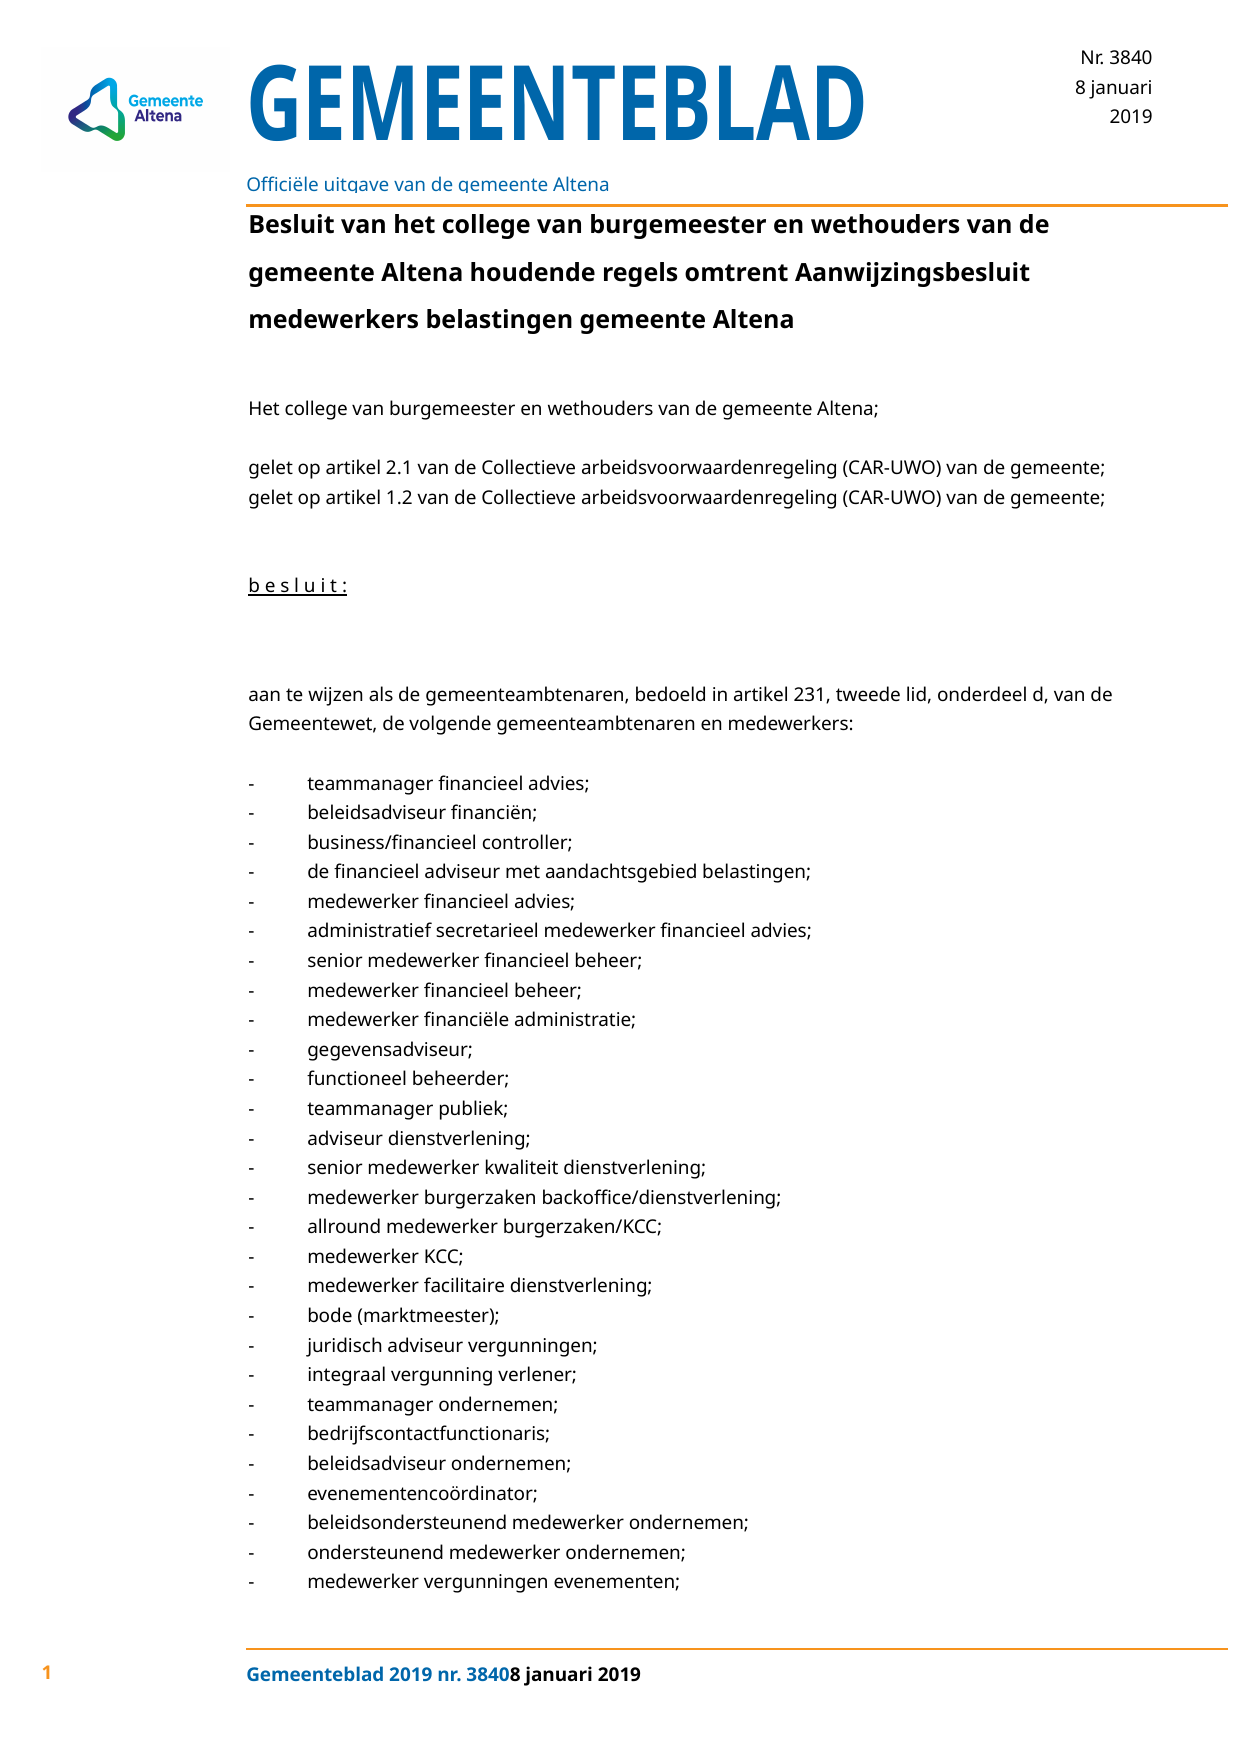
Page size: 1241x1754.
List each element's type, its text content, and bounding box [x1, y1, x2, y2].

list de financieel adviseur met aandachtsgebied belastingen; [248, 858, 1152, 884]
list evenementencoördinator; [248, 1480, 1152, 1506]
list allround medewerker burgerzaken/KCC; [248, 1213, 1152, 1239]
text gelet op artikel 1.2 van de Collectieve arbeidsvoorwaardenregeling (CAR-UWO) van de gemeente; [248, 484, 1152, 509]
list teammanager publiek; [248, 1095, 1152, 1121]
list integraal vergunning verlener; [248, 1361, 1152, 1387]
text aan te wijzen als de gemeenteambtenaren, bedoeld in artikel 231, tweede lid, onderdeel d, van de Gemeentewet, de volgende gemeenteambtenaren en medewerkers: [248, 681, 1152, 736]
text Besluit van het college van burgemeester en wethouders van de gemeente Altena houdende regels omtrent Aanwijzingsbesluit medewerkers belastingen gemeente Altena [248, 207, 1152, 336]
list medewerker financiële administratie; [248, 1006, 1152, 1032]
list beleidsadviseur financiën; [248, 799, 1152, 825]
list teammanager financieel advies; [248, 770, 1152, 796]
list beleidsadviseur ondernemen; [248, 1450, 1152, 1476]
list ondersteunend medewerker ondernemen; [248, 1539, 1152, 1565]
list medewerker vergunningen evenementen; [248, 1568, 1152, 1594]
list teammanager ondernemen; [248, 1391, 1152, 1417]
list medewerker financieel beheer; [248, 977, 1152, 1003]
list gegevensadviseur; [248, 1036, 1152, 1062]
list medewerker KCC; [248, 1243, 1152, 1269]
text Het college van burgemeester en wethouders van de gemeente Altena; [248, 395, 1152, 421]
list adviseur dienstverlening; [248, 1125, 1152, 1151]
list bode (marktmeester); [248, 1302, 1152, 1328]
list senior medewerker financieel beheer; [248, 947, 1152, 973]
list juridisch adviseur vergunningen; [248, 1332, 1152, 1358]
list administratief secretarieel medewerker financieel advies; [248, 918, 1152, 943]
list medewerker financieel advies; [248, 888, 1152, 914]
list medewerker facilitaire dienstverlening; [248, 1273, 1152, 1298]
list medewerker burgerzaken backoffice/dienstverlening; [248, 1184, 1152, 1210]
list business/financieel controller; [248, 829, 1152, 855]
list functioneel beheerder; [248, 1066, 1152, 1091]
list senior medewerker kwaliteit dienstverlening; [248, 1154, 1152, 1180]
text gelet op artikel 2.1 van de Collectieve arbeidsvoorwaardenregeling (CAR-UWO) van de gemeente; [248, 454, 1152, 480]
picture [41, 47, 231, 172]
list bedrijfscontactfunctionaris; [248, 1421, 1152, 1446]
text b e s l u i t : [248, 573, 1152, 598]
list beleidsondersteunend medewerker ondernemen; [248, 1509, 1152, 1535]
